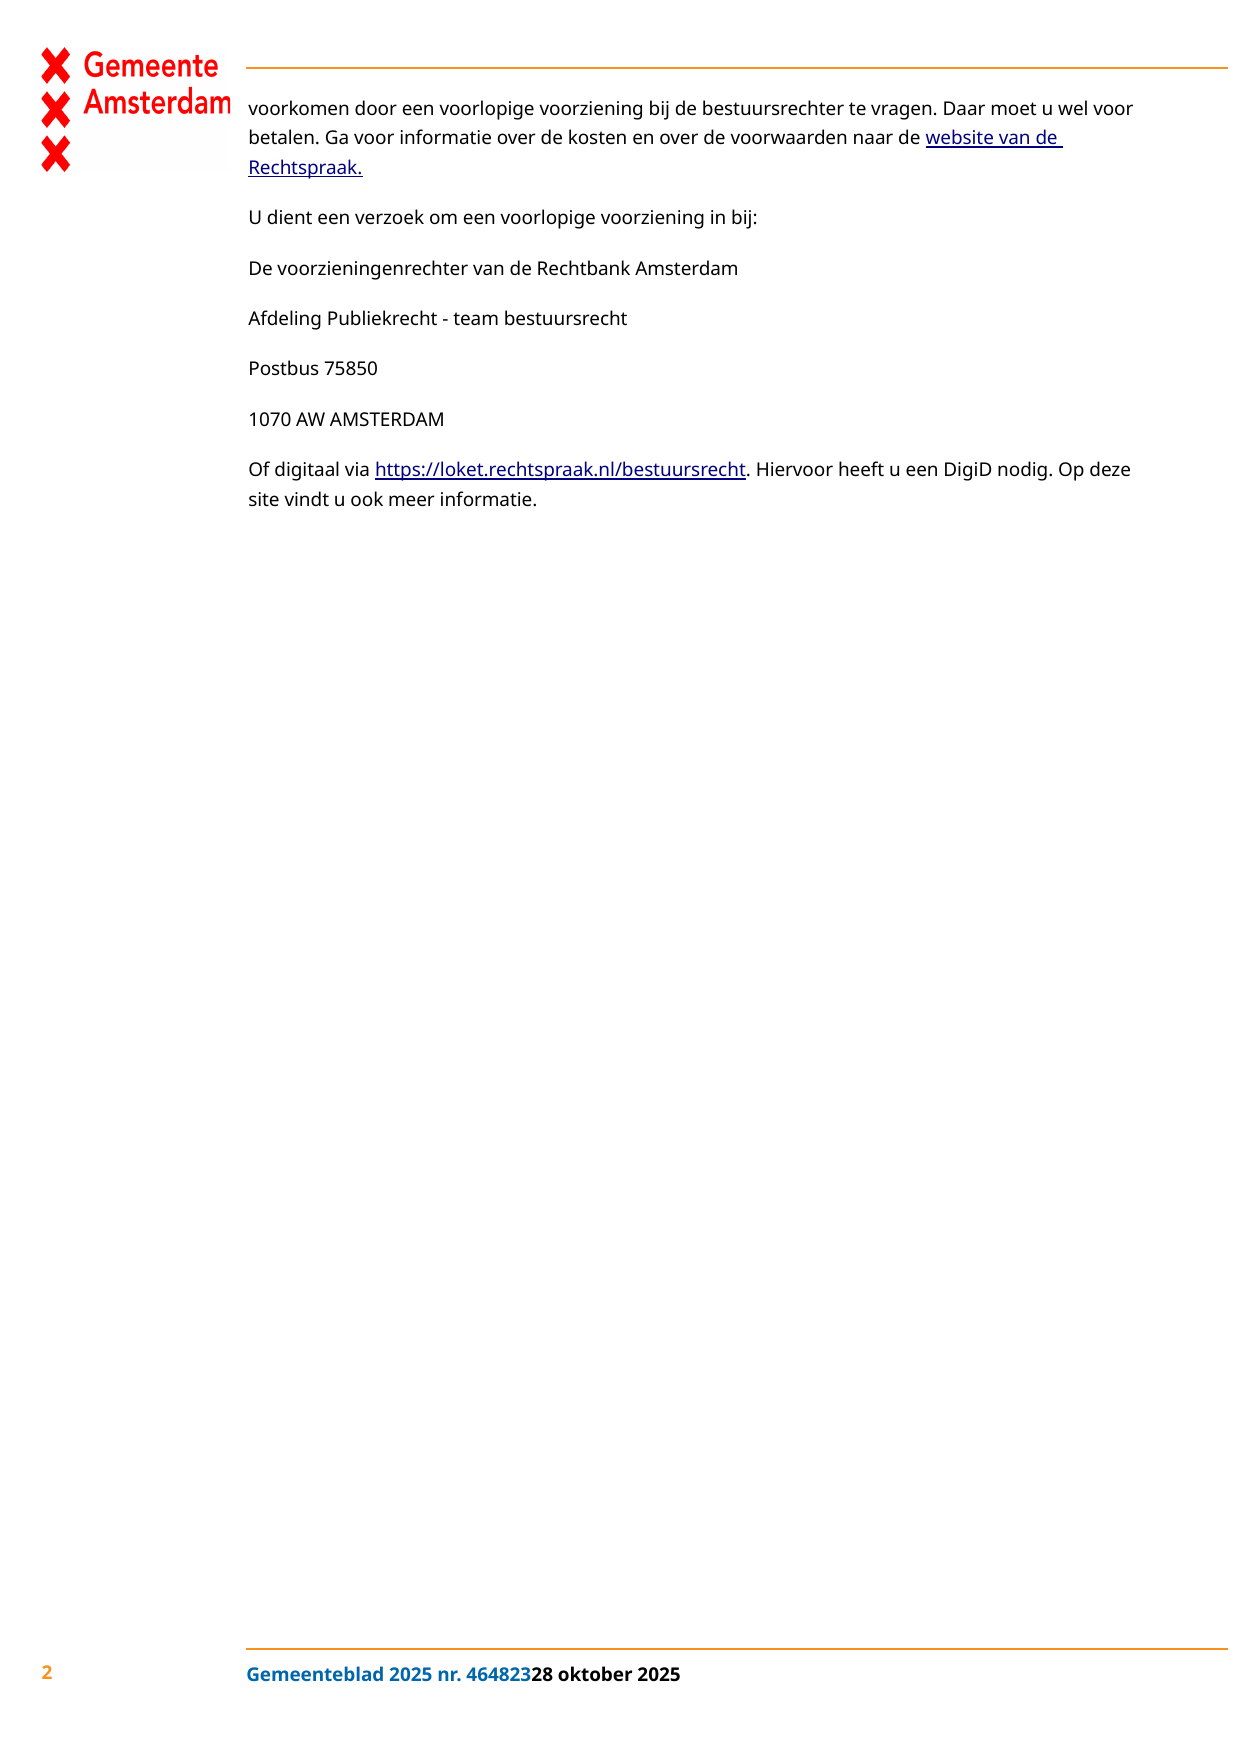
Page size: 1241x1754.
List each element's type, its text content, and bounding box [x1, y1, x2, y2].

text Afdeling Publiekrecht - team bestuursrecht [248, 305, 1152, 331]
text Postbus 75850 [248, 356, 1152, 381]
text voorkomen door een voorlopige voorziening bij de bestuursrechter te vragen. Daar moet u wel voor betalen. Ga voor informatie over de kosten en over de voorwaarden naar de website van de Rechtspraak. [248, 95, 1152, 180]
text 1070 AW AMSTERDAM [248, 406, 1152, 432]
text U dient een verzoek om een voorlopige voorziening in bij: [248, 204, 1152, 230]
text Of digitaal via https://loket.rechtspraak.nl/bestuursrecht. Hiervoor heeft u een DigiD nodig. Op deze site vindt u ook meer informatie. [248, 456, 1152, 512]
picture [41, 47, 231, 172]
text De voorzieningenrechter van de Rechtbank Amsterdam [248, 255, 1152, 281]
